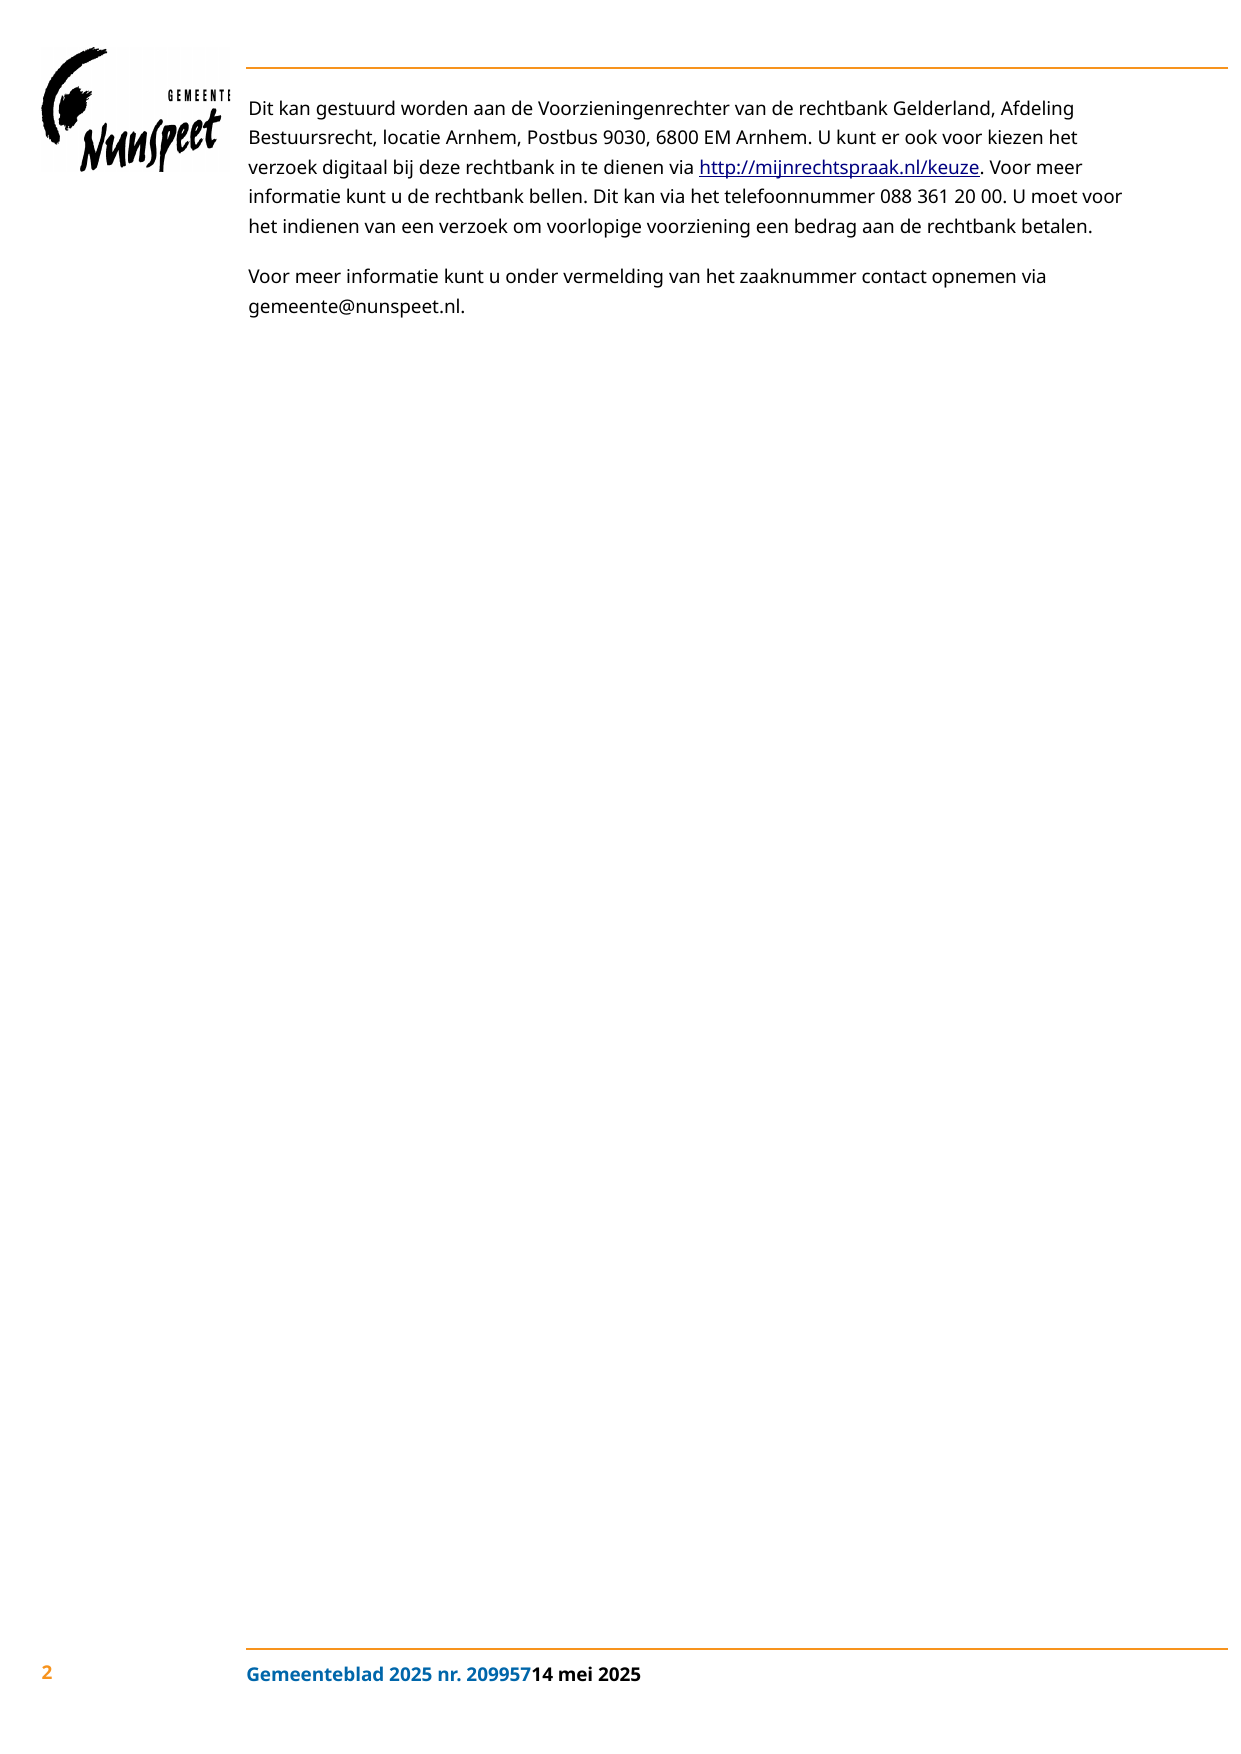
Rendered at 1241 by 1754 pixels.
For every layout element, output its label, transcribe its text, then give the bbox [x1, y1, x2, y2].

picture [41, 47, 231, 172]
text Dit kan gestuurd worden aan de Voorzieningenrechter van de rechtbank Gelderland, Afdeling Bestuursrecht, locatie Arnhem, Postbus 9030, 6800 EM Arnhem. U kunt er ook voor kiezen het verzoek digitaal bij deze rechtbank in te dienen via http://mijnrechtspraak.nl/keuze. Voor meer informatie kunt u de rechtbank bellen. Dit kan via het telefoonnummer 088 361 20 00. U moet voor het indienen van een verzoek om voorlopige voorziening een bedrag aan de rechtbank betalen. [248, 95, 1152, 239]
text Voor meer informatie kunt u onder vermelding van het zaaknummer contact opnemen via gemeente@nunspeet.nl. [248, 263, 1152, 319]
